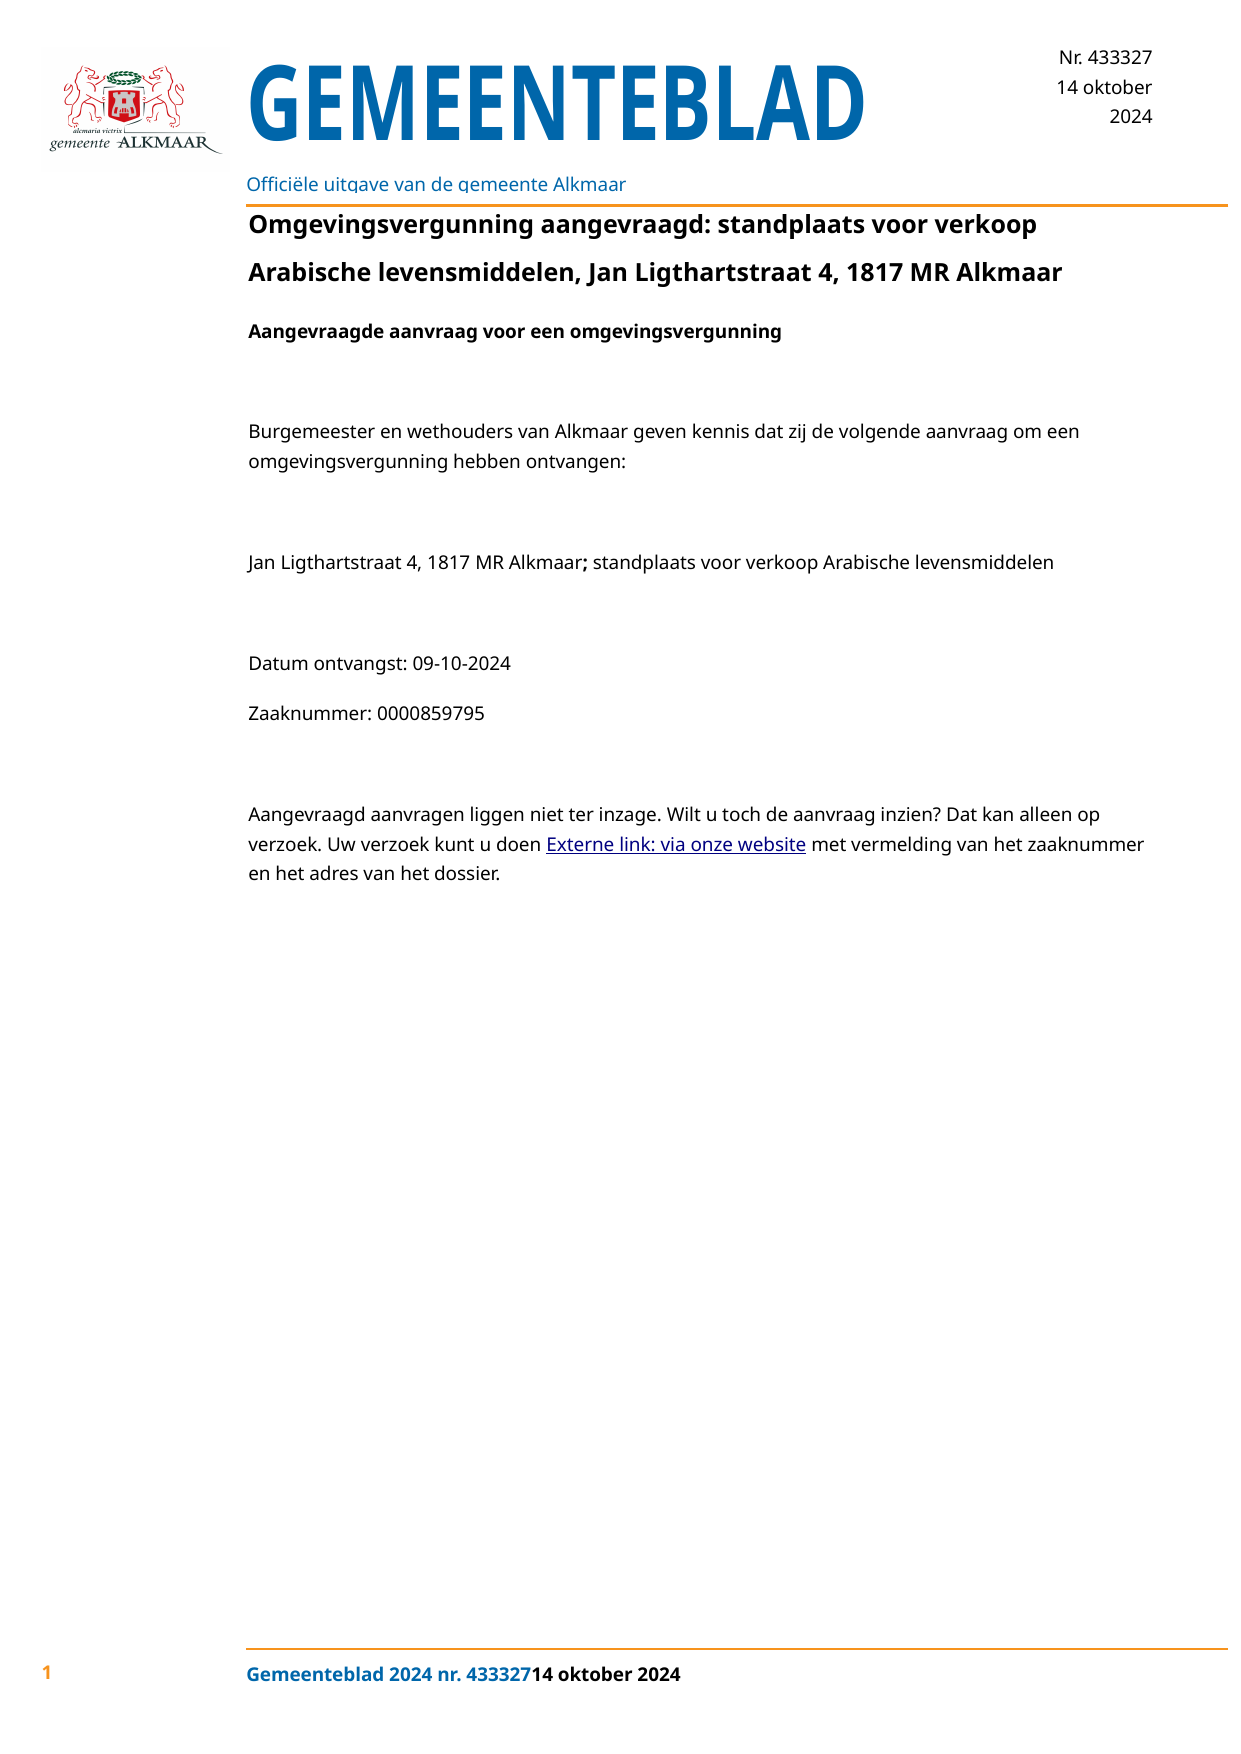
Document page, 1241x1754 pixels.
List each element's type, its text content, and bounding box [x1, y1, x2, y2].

text Aangevraagd aanvragen liggen niet ter inzage. Wilt u toch de aanvraag inzien? Dat kan alleen op verzoek. Uw verzoek kunt u doen Externe link: via onze website met vermelding van het zaaknummer en het adres van het dossier. [248, 801, 1152, 886]
text Omgevingsvergunning aangevraagd: standplaats voor verkoop Arabische levensmiddelen, Jan Ligthartstraat 4, 1817 MR Alkmaar [248, 207, 1152, 288]
text Zaaknummer: 0000859795 [248, 700, 1152, 726]
text Datum ontvangst: 09-10-2024 [248, 650, 1152, 676]
text Jan Ligthartstraat 4, 1817 MR Alkmaar; standplaats voor verkoop Arabische levensmiddelen [248, 549, 1152, 575]
text Burgemeester en wethouders van Alkmaar geven kennis dat zij de volgende aanvraag om een omgevingsvergunning hebben ontvangen: [248, 419, 1152, 474]
text Aangevraagde aanvraag voor een omgevingsvergunning [248, 318, 1152, 344]
picture [41, 47, 231, 172]
